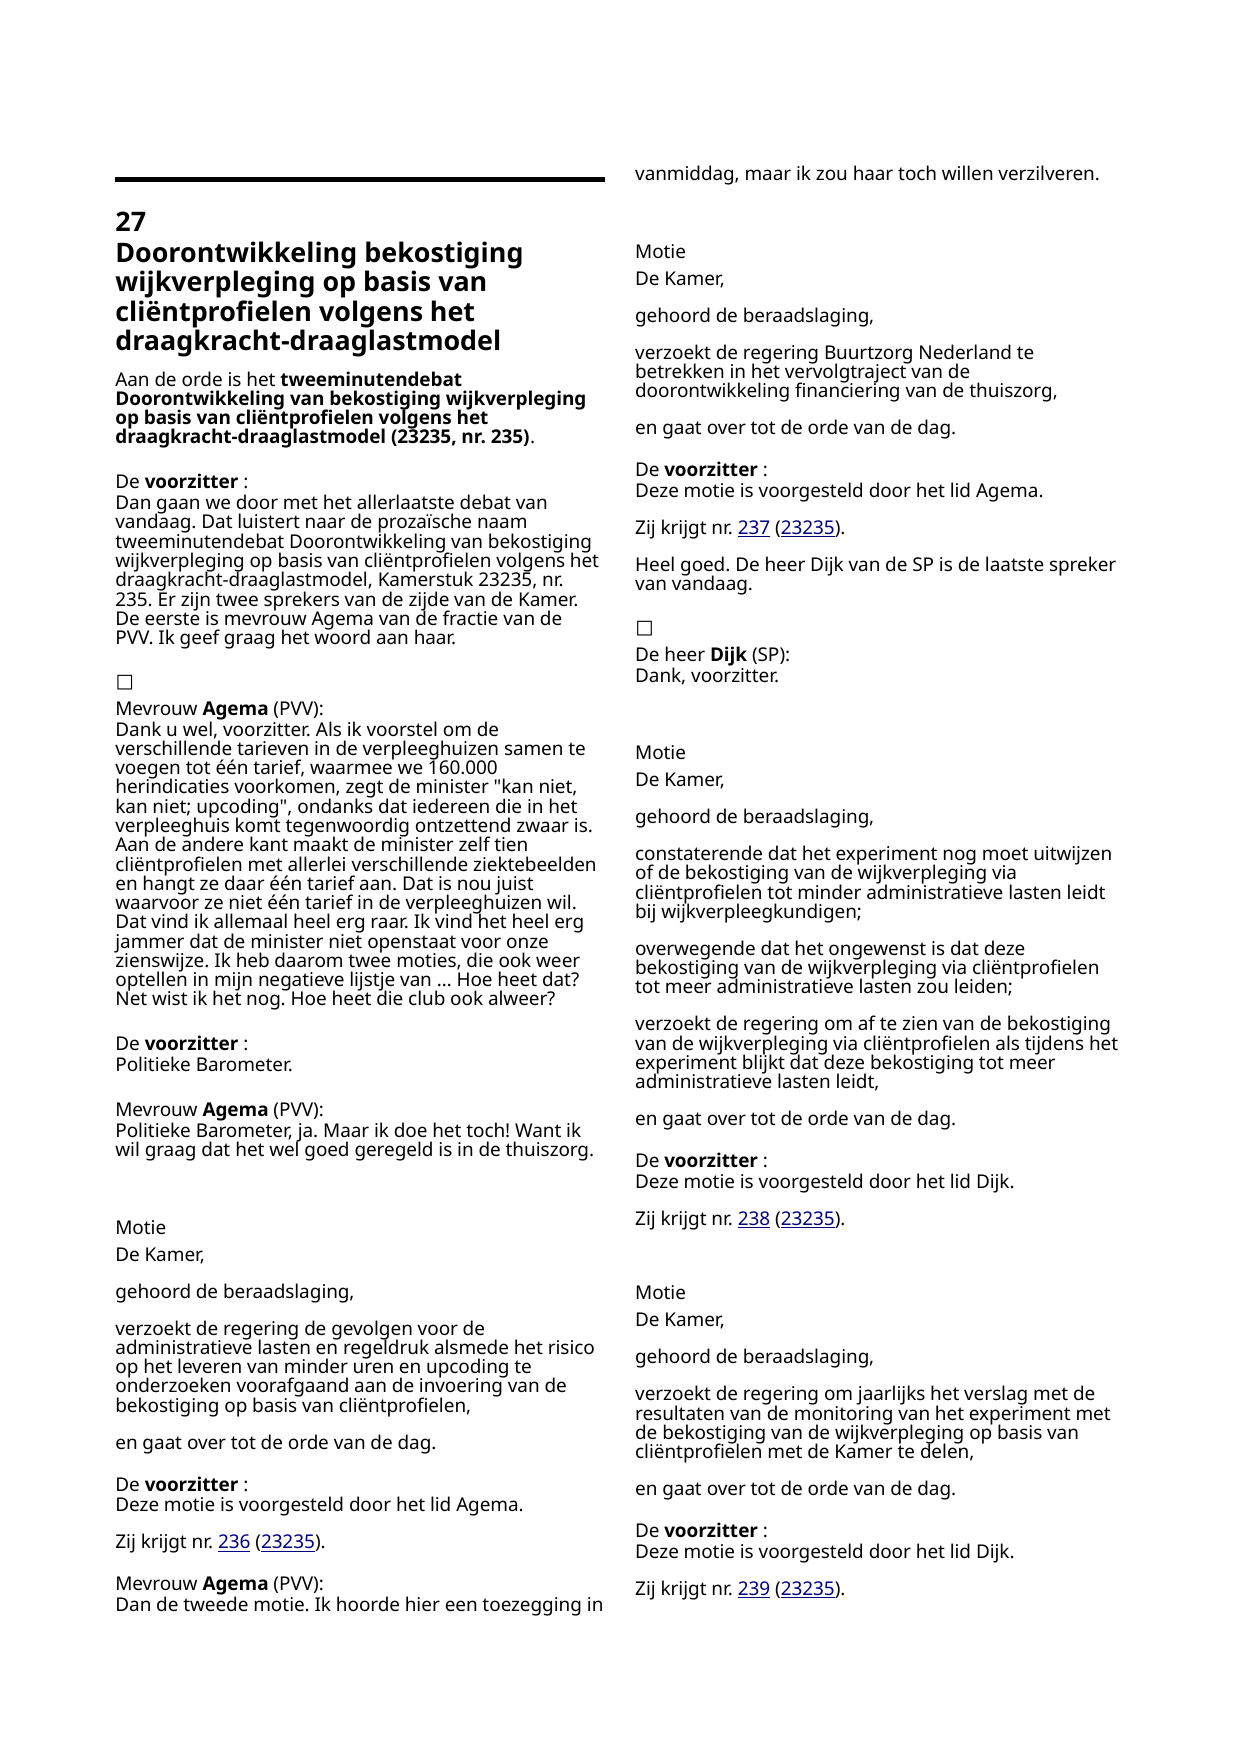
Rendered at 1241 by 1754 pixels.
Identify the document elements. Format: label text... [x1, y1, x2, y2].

text Politieke Barometer, ja. Maar ik doe het toch! Want ik wil graag dat het wel goed geregeld is in de thuiszorg. [115, 1122, 605, 1161]
text en gaat over tot de orde van de dag. [115, 1434, 605, 1453]
text verzoekt de regering om af te zien van de bekostiging van de wijkverpleging via cliëntprofielen als tijdens het experiment blijkt dat deze bekostiging tot meer administratieve lasten leidt, [635, 1015, 1125, 1092]
text Deze motie is voorgesteld door het lid Agema. [635, 482, 1125, 501]
text verzoekt de regering om jaarlijks het verslag met de resultaten van de monitoring van het experiment met de bekostiging van de wijkverpleging op basis van cliëntprofielen met de Kamer te delen, [635, 1385, 1125, 1462]
text De voorzitter : [115, 1031, 605, 1056]
text Deze motie is voorgesteld door het lid Dijk. [635, 1173, 1125, 1192]
text Dank, voorzitter. [635, 667, 1125, 686]
text Heel goed. De heer Dijk van de SP is de laatste spreker van vandaag. [635, 556, 1125, 594]
text overwegende dat het ongewenst is dat deze bekostiging van de wijkverpleging via cliëntprofielen tot meer administratieve lasten zou leiden; [635, 940, 1125, 998]
text Dan de tweede motie. Ik hoorde hier een toezegging in [115, 1596, 605, 1616]
text Motie [115, 1214, 605, 1240]
text Deze motie is voorgesteld door het lid Agema. [115, 1496, 605, 1516]
text Doorontwikkeling bekostiging wijkverpleging op basis van cliëntprofielen volgens het draagkracht-draaglastmodel [115, 239, 605, 371]
text De Kamer, [635, 270, 1125, 289]
text Aan de orde is het tweeminutendebat Doorontwikkeling van bekostiging wijkverpleging op basis van cliëntprofielen volgens het draagkracht-draaglastmodel (23235, nr. 235). [115, 371, 605, 448]
text constaterende dat het experiment nog moet uitwijzen of de bekostiging van de wijkverpleging via cliëntprofielen tot minder administratieve lasten leidt bij wijkverpleegkundigen; [635, 845, 1125, 922]
text De Kamer, [635, 771, 1125, 790]
text gehoord de beraadslaging, [635, 808, 1125, 827]
text Mevrouw Agema (PVV): [115, 1571, 605, 1596]
text Motie [635, 739, 1125, 765]
text Deze motie is voorgesteld door het lid Dijk. [635, 1543, 1125, 1562]
text De voorzitter : [635, 456, 1125, 482]
text en gaat over tot de orde van de dag. [635, 1480, 1125, 1499]
text vanmiddag, maar ik zou haar toch willen verzilveren. [635, 165, 1125, 184]
text en gaat over tot de orde van de dag. [635, 419, 1125, 438]
text De Kamer, [115, 1246, 605, 1265]
text Politieke Barometer. [115, 1056, 605, 1076]
text 27 [115, 203, 605, 239]
text verzoekt de regering Buurtzorg Nederland te betrekken in het vervolgtraject van de doorontwikkeling financiering van de thuiszorg, [635, 344, 1125, 401]
text Dank u wel, voorzitter. Als ik voorstel om de verschillende tarieven in de verpleeghuizen samen te voegen tot één tarief, waarmee we 160.000 herindicaties voorkomen, zegt de minister "kan niet, kan niet; upcoding", ondanks dat iedereen die in het verpleeghuis komt tegenwoordig ontzettend zwaar is. Aan de andere kant maakt de minister zelf tien cliëntprofielen met allerlei verschillende ziektebeelden en hangt ze daar één tarief aan. Dat is nou juist waarvoor ze niet één tarief in de verpleeghuizen wil. Dat vind ik allemaal heel erg raar. Ik vind het heel erg jammer dat de minister niet openstaat voor onze zienswijze. Ik heb daarom twee moties, die ook weer optellen in mijn negatieve lijstje van … Hoe heet dat? Net wist ik het nog. Hoe heet die club ook alweer? [115, 721, 605, 1010]
text ⬜ [115, 669, 605, 695]
text Motie [635, 1279, 1125, 1305]
text Mevrouw Agema (PVV): [115, 695, 605, 721]
text De voorzitter : [115, 1471, 605, 1496]
text en gaat over tot de orde van de dag. [635, 1110, 1125, 1129]
text ⬜ [635, 615, 1125, 641]
text gehoord de beraadslaging, [115, 1283, 605, 1302]
text Motie [635, 238, 1125, 264]
text De voorzitter : [115, 468, 605, 494]
text Mevrouw Agema (PVV): [115, 1096, 605, 1122]
text gehoord de beraadslaging, [635, 1348, 1125, 1367]
text De voorzitter : [635, 1147, 1125, 1173]
text Zij krijgt nr. 238 (23235). [635, 1210, 1125, 1229]
text Zij krijgt nr. 237 (23235). [635, 519, 1125, 538]
text Zij krijgt nr. 236 (23235). [115, 1533, 605, 1553]
text Zij krijgt nr. 239 (23235). [635, 1580, 1125, 1599]
text De voorzitter : [635, 1517, 1125, 1543]
text De Kamer, [635, 1311, 1125, 1331]
text De heer Dijk (SP): [635, 641, 1125, 667]
text Dan gaan we door met het allerlaatste debat van vandaag. Dat luistert naar de prozaïsche naam tweeminutendebat Doorontwikkeling van bekostiging wijkverpleging op basis van cliëntprofielen volgens het draagkracht-draaglastmodel, Kamerstuk 23235, nr. 235. Er zijn twee sprekers van de zijde van de Kamer. De eerste is mevrouw Agema van de fractie van de PVV. Ik geef graag het woord aan haar. [115, 494, 605, 648]
text verzoekt de regering de gevolgen voor de administratieve lasten en regeldruk alsmede het risico op het leveren van minder uren en upcoding te onderzoeken voorafgaand aan de invoering van de bekostiging op basis van cliëntprofielen, [115, 1320, 605, 1416]
text gehoord de beraadslaging, [635, 307, 1125, 326]
